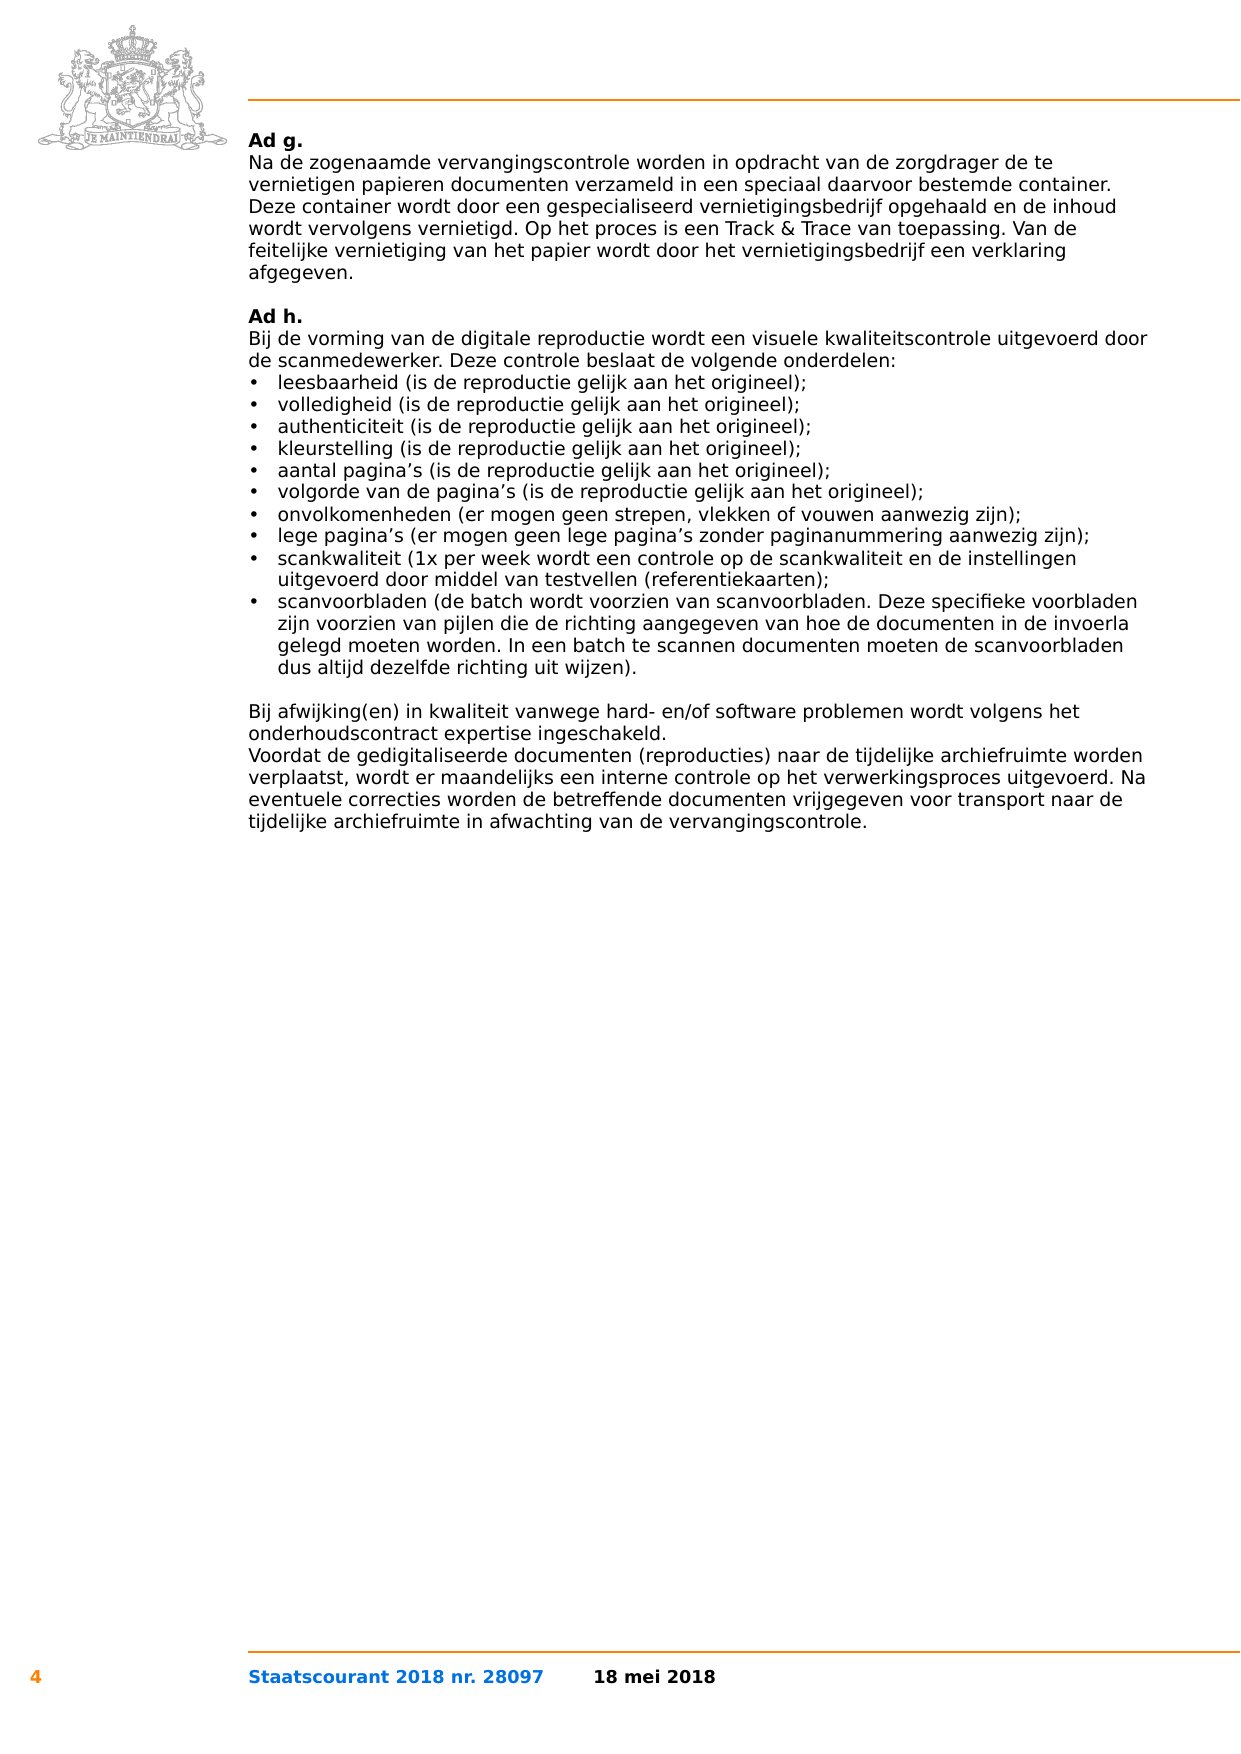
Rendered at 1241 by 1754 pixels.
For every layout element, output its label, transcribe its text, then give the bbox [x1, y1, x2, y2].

text • onvolkomenheden (er mogen geen strepen, vlekken of vouwen aanwezig zijn); [248, 503, 1163, 525]
text Ad g. [248, 130, 1163, 152]
text • lege pagina’s (er mogen geen lege pagina’s zonder paginanummering aanwezig zijn); [248, 525, 1163, 547]
text Na de zogenaamde vervangingscontrole worden in opdracht van de zorgdrager de te vernietigen papieren documenten verzameld in een speciaal daarvoor bestemde container. Deze container wordt door een gespecialiseerd vernietigingsbedrijf opgehaald en de inhoud wordt vervolgens vernietigd. Op het proces is een Track & Trace van toepassing. Van de feitelijke vernietiging van het papier wordt door het vernietigingsbedrijf een verklaring afgegeven. [248, 152, 1163, 284]
text Ad h. [248, 306, 1163, 328]
text • aantal pagina’s (is de reproductie gelijk aan het origineel); [248, 459, 1163, 481]
text • authenticiteit (is de reproductie gelijk aan het origineel); [248, 416, 1163, 437]
text Bij de vorming van de digitale reproductie wordt een visuele kwaliteitscontrole uitgevoerd door de scanmedewerker. Deze controle beslaat de volgende onderdelen: [248, 328, 1163, 372]
text Bij afwijking(en) in kwaliteit vanwege hard- en/of software problemen wordt volgens het onderhoudscontract expertise ingeschakeld. [248, 701, 1163, 745]
text • leesbaarheid (is de reproductie gelijk aan het origineel); [248, 372, 1163, 393]
text • scankwaliteit (1x per week wordt een controle op de scankwaliteit en de instellingen uitgevoerd door middel van testvellen (referentiekaarten); [248, 547, 1163, 591]
text • scanvoorbladen (de batch wordt voorzien van scanvoorbladen. Deze specifieke voorbladen zijn voorzien van pijlen die de richting aangegeven van hoe de documenten in de invoerla gelegd moeten worden. In een batch te scannen documenten moeten de scanvoorbladen dus altijd dezelfde richting uit wijzen). [248, 591, 1163, 679]
picture [38, 25, 227, 150]
text • volledigheid (is de reproductie gelijk aan het origineel); [248, 393, 1163, 416]
text • kleurstelling (is de reproductie gelijk aan het origineel); [248, 437, 1163, 459]
text • volgorde van de pagina’s (is de reproductie gelijk aan het origineel); [248, 481, 1163, 503]
text Voordat de gedigitaliseerde documenten (reproducties) naar de tijdelijke archiefruimte worden verplaatst, wordt er maandelijks een interne controle op het verwerkingsproces uitgevoerd. Na eventuele correcties worden de betreffende documenten vrijgegeven voor transport naar de tijdelijke archiefruimte in afwachting van de vervangingscontrole. [248, 745, 1163, 833]
